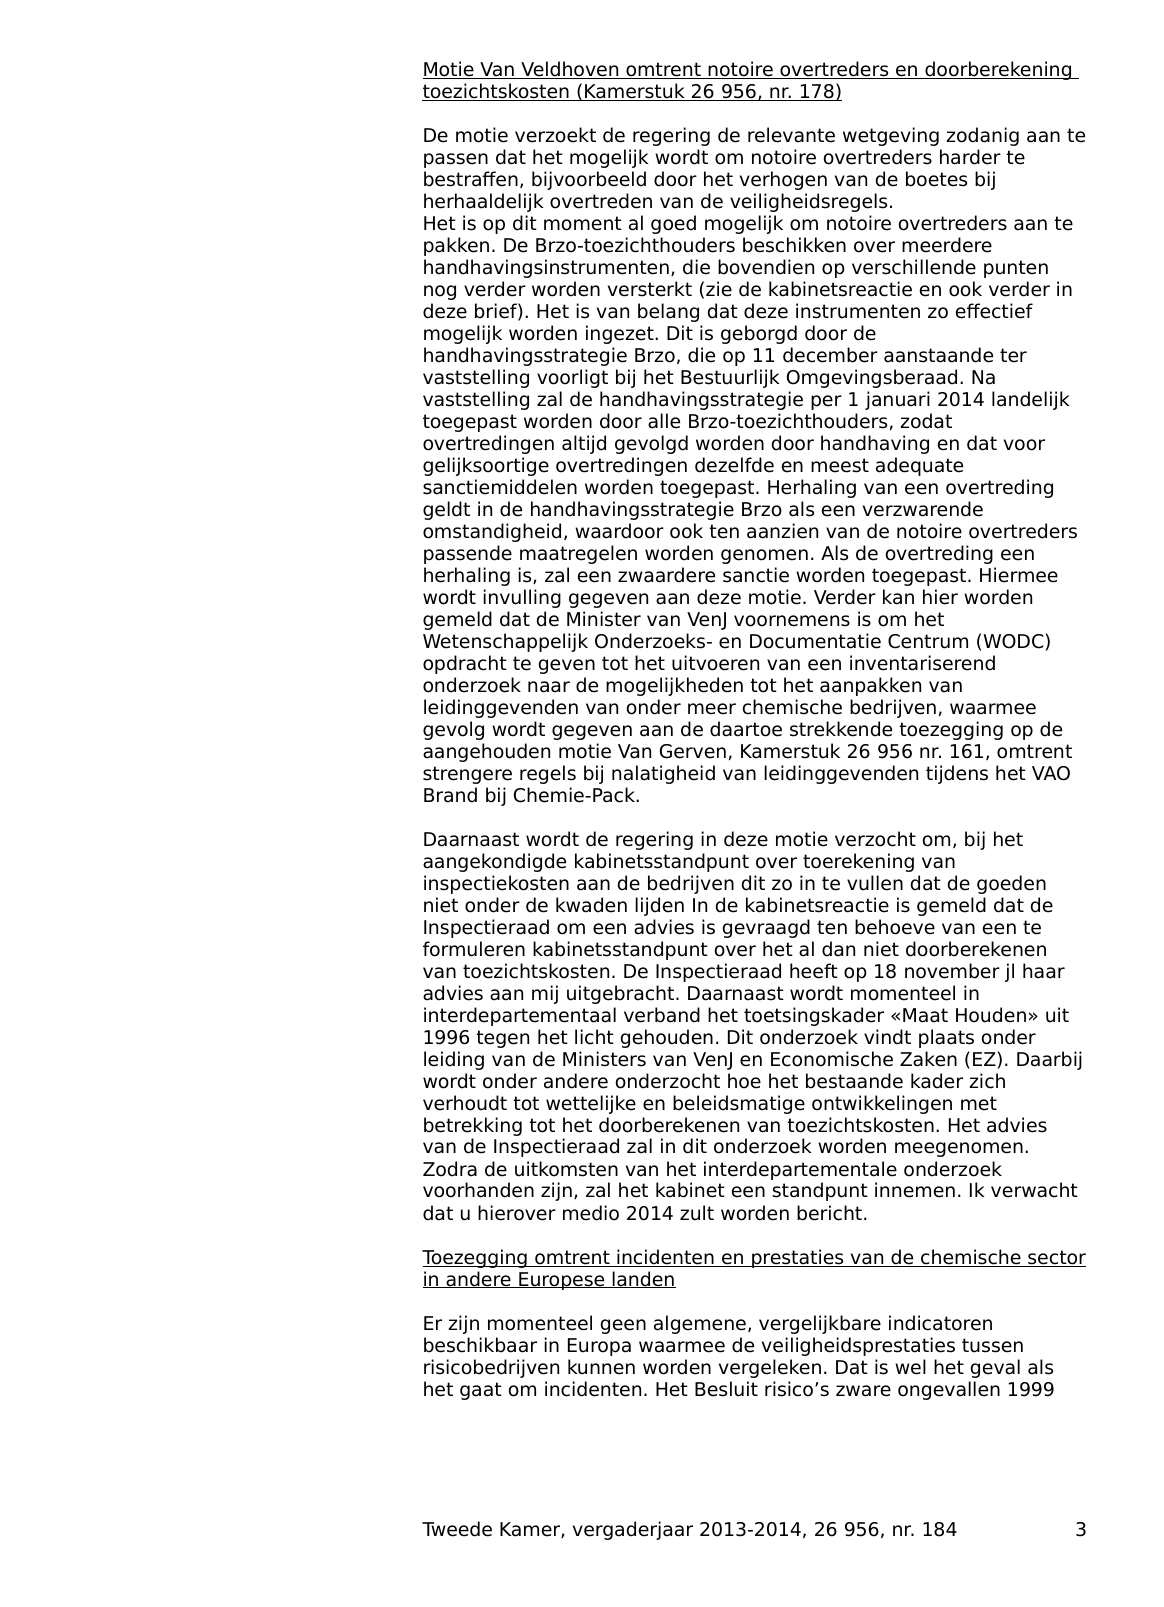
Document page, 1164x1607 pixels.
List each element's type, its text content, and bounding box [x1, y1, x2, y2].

text Het is op dit moment al goed mogelijk om notoire overtreders aan te pakken. De Brzo-toezichthouders beschikken over meerdere handhavingsinstrumenten, die bovendien op verschillende punten nog verder worden versterkt (zie de kabinetsreactie en ook verder in deze brief). Het is van belang dat deze instrumenten zo effectief mogelijk worden ingezet. Dit is geborgd door de handhavingsstrategie Brzo, die op 11 december aanstaande ter vaststelling voorligt bij het Bestuurlijk Omgevingsberaad. Na vaststelling zal de handhavingsstrategie per 1 januari 2014 landelijk toegepast worden door alle Brzo-toezichthouders, zodat overtredingen altijd gevolgd worden door handhaving en dat voor gelijksoortige overtredingen dezelfde en meest adequate sanctiemiddelen worden toegepast. Herhaling van een overtreding geldt in de handhavingsstrategie Brzo als een verzwarende omstandigheid, waardoor ook ten aanzien van de notoire overtreders passende maatregelen worden genomen. Als de overtreding een herhaling is, zal een zwaardere sanctie worden toegepast. Hiermee wordt invulling gegeven aan deze motie. Verder kan hier worden gemeld dat de Minister van VenJ voornemens is om het Wetenschappelijk Onderzoeks- en Documentatie Centrum (WODC) opdracht te geven tot het uitvoeren van een inventariserend onderzoek naar de mogelijkheden tot het aanpakken van leidinggevenden van onder meer chemische bedrijven, waarmee gevolg wordt gegeven aan de daartoe strekkende toezegging op de aangehouden motie Van Gerven, Kamerstuk 26 956 nr. 161, omtrent strengere regels bij nalatigheid van leidinggevenden tijdens het VAO Brand bij Chemie-Pack. [422, 213, 1087, 807]
text Er zijn momenteel geen algemene, vergelijkbare indicatoren beschikbaar in Europa waarmee de veiligheidsprestaties tussen risicobedrijven kunnen worden vergeleken. Dat is wel het geval als het gaat om incidenten. Het Besluit risico’s zware ongevallen 1999 [422, 1313, 1087, 1401]
subtitle Motie Van Veldhoven omtrent notoire overtreders en doorberekening toezichtskosten (Kamerstuk 26 956, nr. 178) [422, 59, 1087, 103]
text Daarnaast wordt de regering in deze motie verzocht om, bij het aangekondigde kabinetsstandpunt over toerekening van inspectiekosten aan de bedrijven dit zo in te vullen dat de goeden niet onder de kwaden lijden In de kabinetsreactie is gemeld dat de Inspectieraad om een advies is gevraagd ten behoeve van een te formuleren kabinetsstandpunt over het al dan niet doorberekenen van toezichtskosten. De Inspectieraad heeft op 18 november jl haar advies aan mij uitgebracht. Daarnaast wordt momenteel in interdepartementaal verband het toetsingskader «Maat Houden» uit 1996 tegen het licht gehouden. Dit onderzoek vindt plaats onder leiding van de Ministers van VenJ en Economische Zaken (EZ). Daarbij wordt onder andere onderzocht hoe het bestaande kader zich verhoudt tot wettelijke en beleidsmatige ontwikkelingen met betrekking tot het doorberekenen van toezichtskosten. Het advies van de Inspectieraad zal in dit onderzoek worden meegenomen. Zodra de uitkomsten van het interdepartementale onderzoek voorhanden zijn, zal het kabinet een standpunt innemen. Ik verwacht dat u hierover medio 2014 zult worden bericht. [422, 829, 1087, 1224]
text De motie verzoekt de regering de relevante wetgeving zodanig aan te passen dat het mogelijk wordt om notoire overtreders harder te bestraffen, bijvoorbeeld door het verhogen van de boetes bij herhaaldelijk overtreden van de veiligheidsregels. [422, 125, 1087, 213]
subtitle Toezegging omtrent incidenten en prestaties van de chemische sector in andere Europese landen [422, 1247, 1087, 1291]
